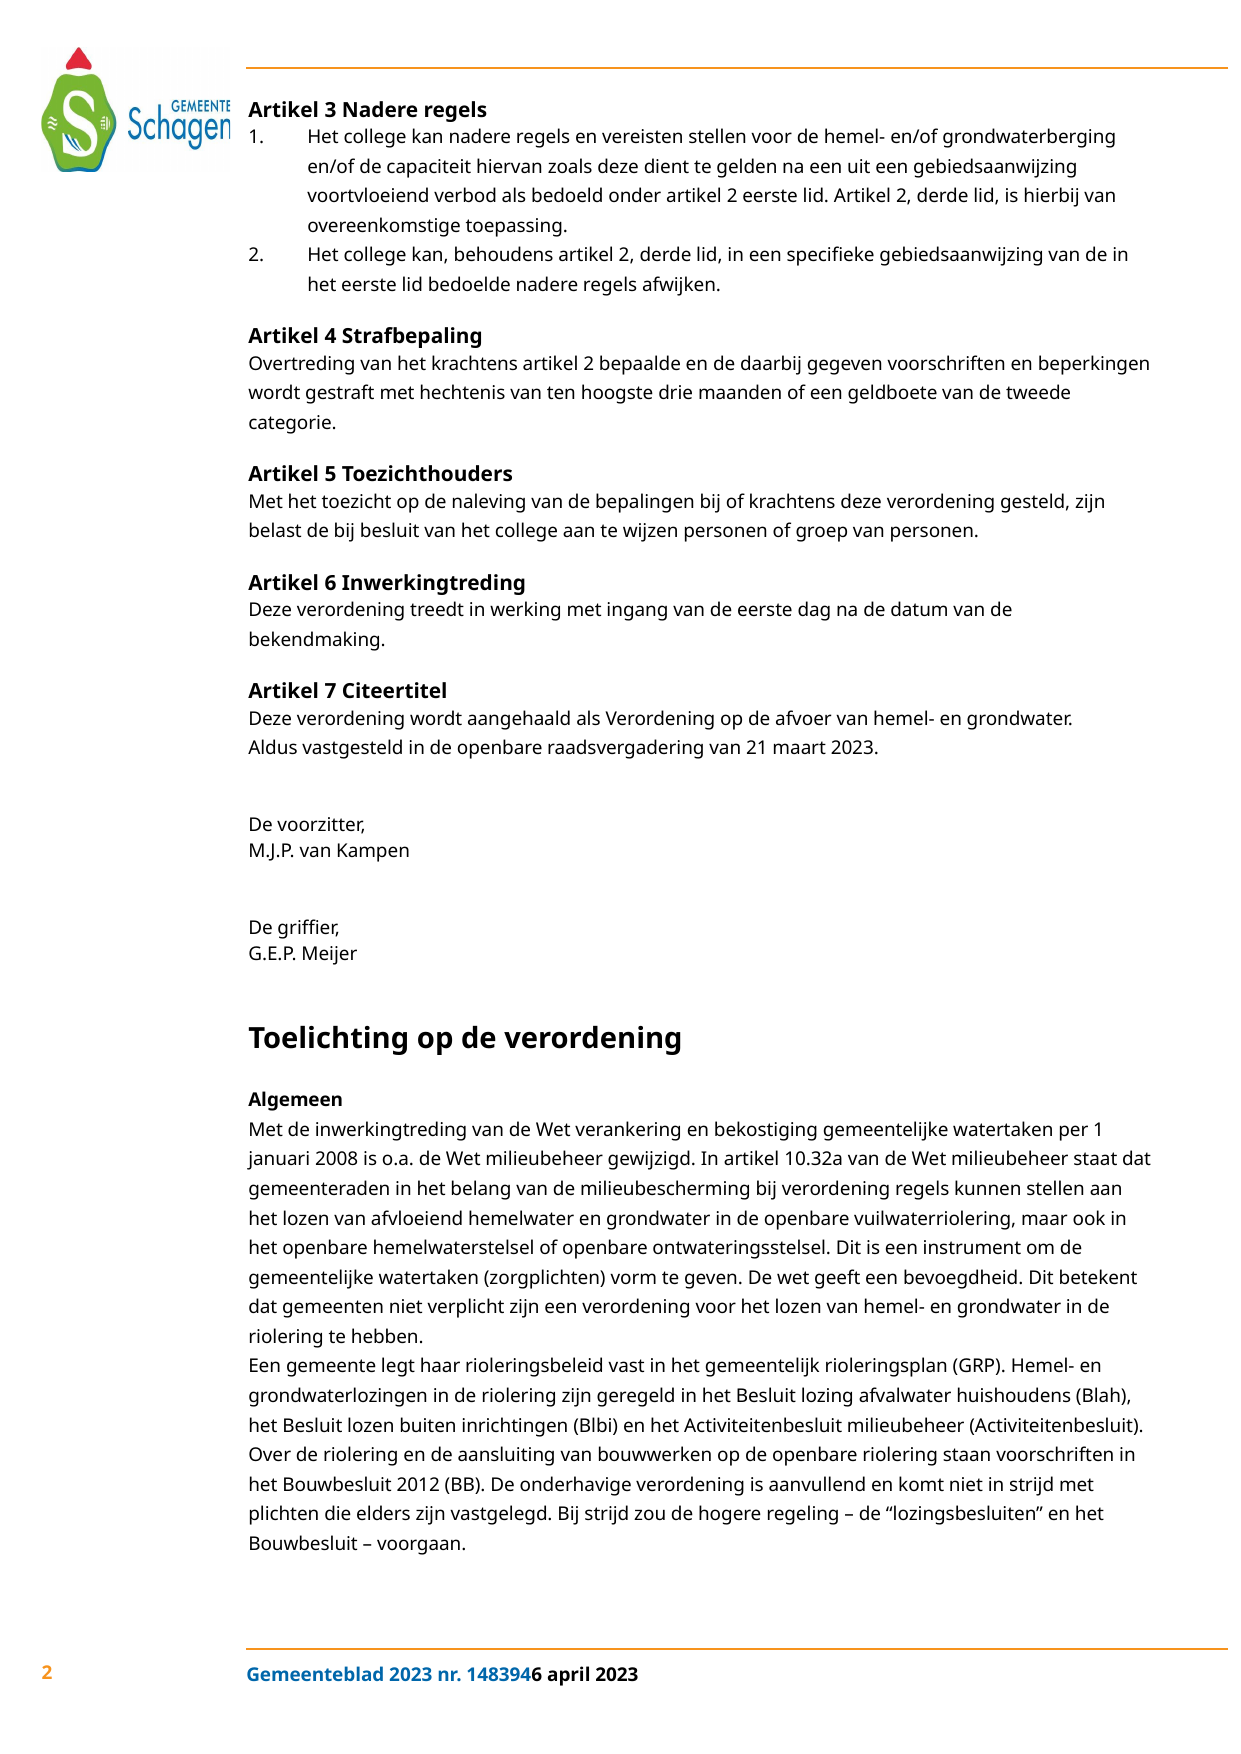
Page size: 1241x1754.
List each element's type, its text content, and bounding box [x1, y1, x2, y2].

text Met de inwerkingtreding van de Wet verankering en bekostiging gemeentelijke watertaken per 1 januari 2008 is o.a. de Wet milieubeheer gewijzigd. In artikel 10.32a van de Wet milieubeheer staat dat gemeenteraden in het belang van de milieubescherming bij verordening regels kunnen stellen aan het lozen van afvloeiend hemelwater en grondwater in de openbare vuilwaterriolering, maar ook in het openbare hemelwaterstelsel of openbare ontwateringsstelsel. Dit is een instrument om de gemeentelijke watertaken (zorgplichten) vorm te geven. De wet geeft een bevoegdheid. Dit betekent dat gemeenten niet verplicht zijn een verordening voor het lozen van hemel- en grondwater in de riolering te hebben. [248, 1116, 1152, 1349]
text Artikel 5 Toezichthouders [248, 459, 1152, 488]
text Deze verordening wordt aangehaald als Verordening op de afvoer van hemel- en grondwater. [248, 705, 1152, 731]
text Aldus vastgesteld in de openbare raadsvergadering van 21 maart 2023. [248, 734, 1152, 760]
text Overtreding van het krachtens artikel 2 bepaalde en de daarbij gegeven voorschriften en beperkingen wordt gestraft met hechtenis van ten hoogste drie maanden of een geldboete van de tweede categorie. [248, 350, 1152, 435]
text G.E.P. Meijer [248, 940, 1152, 966]
list Het college kan, behoudens artikel 2, derde lid, in een specifieke gebiedsaanwijzing van de in het eerste lid bedoelde nadere regels afwijken. [248, 242, 1152, 297]
text Een gemeente legt haar rioleringsbeleid vast in het gemeentelijk rioleringsplan (GRP). Hemel- en grondwaterlozingen in de riolering zijn geregeld in het Besluit lozing afvalwater huishoudens (Blah), het Besluit lozen buiten inrichtingen (Blbi) en het Activiteitenbesluit milieubeheer (Activiteitenbesluit). Over de riolering en de aansluiting van bouwwerken op de openbare riolering staan voorschriften in het Bouwbesluit 2012 (BB). De onderhavige verordening is aanvullend en komt niet in strijd met plichten die elders zijn vastgelegd. Bij strijd zou de hogere regeling – de “lozingsbesluiten” en het Bouwbesluit – voorgaan. [248, 1353, 1152, 1556]
text Artikel 3 Nadere regels [248, 95, 1152, 123]
text Deze verordening treedt in werking met ingang van de eerste dag na de datum van de bekendmaking. [248, 596, 1152, 652]
text De griffier, [248, 914, 1152, 940]
list Het college kan nadere regels en vereisten stellen voor de hemel- en/of grondwaterberging en/of de capaciteit hiervan zoals deze dient te gelden na een uit een gebiedsaanwijzing voortvloeiend verbod als bedoeld onder artikel 2 eerste lid. Artikel 2, derde lid, is hierbij van overeenkomstige toepassing. [248, 123, 1152, 238]
text Toelichting op de verordening [248, 1017, 1152, 1057]
text De voorzitter, [248, 812, 1152, 837]
text Algemeen [248, 1086, 1152, 1112]
picture [41, 47, 231, 172]
text Artikel 7 Citeertitel [248, 676, 1152, 705]
text M.J.P. van Kampen [248, 837, 1152, 863]
text Artikel 6 Inwerkingtreding [248, 568, 1152, 596]
text Artikel 4 Strafbepaling [248, 322, 1152, 350]
text Met het toezicht op de naleving van de bepalingen bij of krachtens deze verordening gesteld, zijn belast de bij besluit van het college aan te wijzen personen of groep van personen. [248, 488, 1152, 543]
